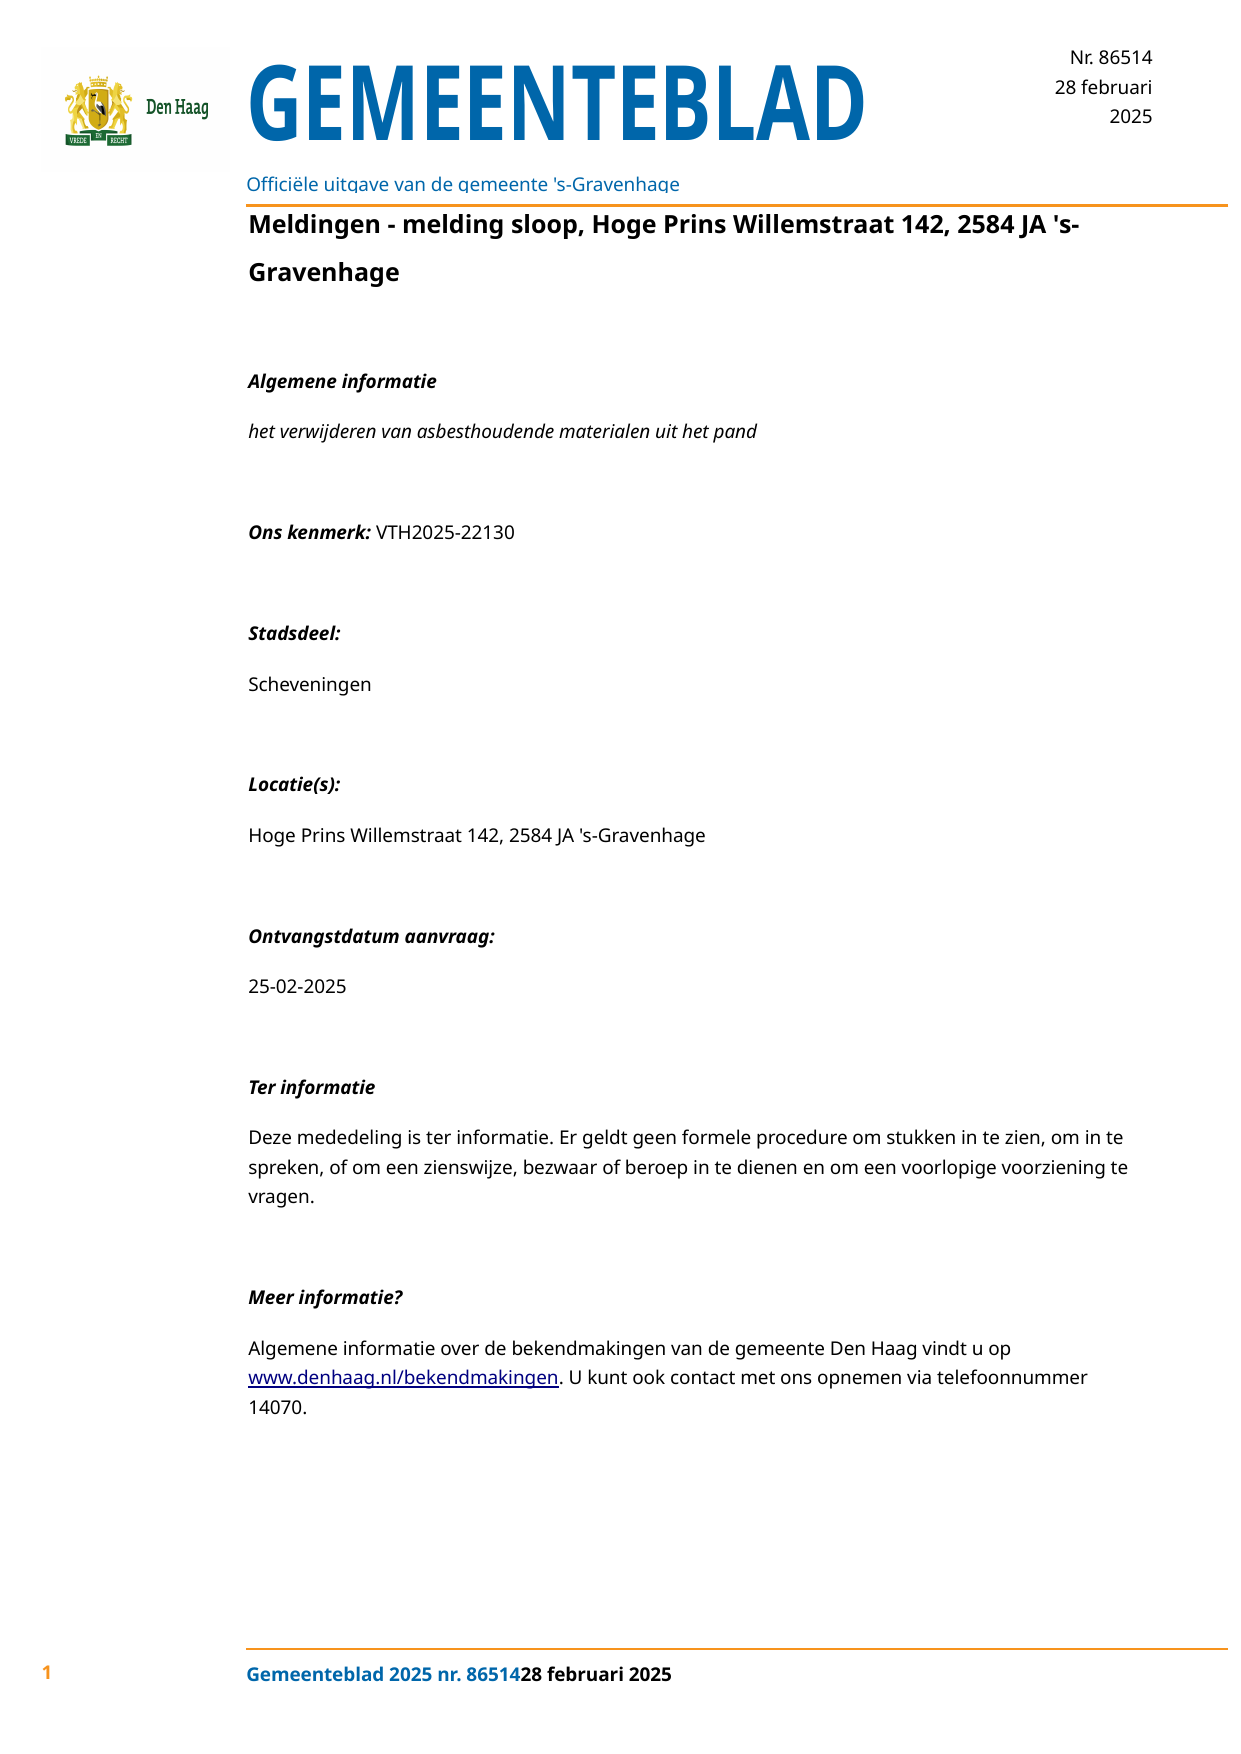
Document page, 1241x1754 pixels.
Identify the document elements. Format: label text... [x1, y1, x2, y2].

text Scheveningen [248, 671, 1152, 697]
text 25-02-2025 [248, 973, 1152, 999]
text Algemene informatie over de bekendmakingen van de gemeente Den Haag vindt u op www.denhaag.nl/bekendmakingen. U kunt ook contact met ons opnemen via telefoonnummer 14070. [248, 1335, 1152, 1420]
text Hoge Prins Willemstraat 142, 2584 JA 's-Gravenhage [248, 822, 1152, 848]
text Meer informatie? [248, 1284, 1152, 1310]
text Stadsdeel: [248, 620, 1152, 646]
text Ontvangstdatum aanvraag: [248, 923, 1152, 949]
text het verwijderen van asbesthoudende materialen uit het pand [248, 419, 1152, 444]
text Ons kenmerk: VTH2025-22130 [248, 519, 1152, 545]
text Algemene informatie [248, 368, 1152, 394]
text Locatie(s): [248, 772, 1152, 797]
text Meldingen - melding sloop, Hoge Prins Willemstraat 142, 2584 JA 's-Gravenhage [248, 207, 1152, 288]
text Ter informatie [248, 1074, 1152, 1100]
text Deze mededeling is ter informatie. Er geldt geen formele procedure om stukken in te zien, om in te spreken, of om een zienswijze, bezwaar of beroep in te dienen en om een voorlopige voorziening te vragen. [248, 1124, 1152, 1209]
picture [41, 47, 231, 172]
